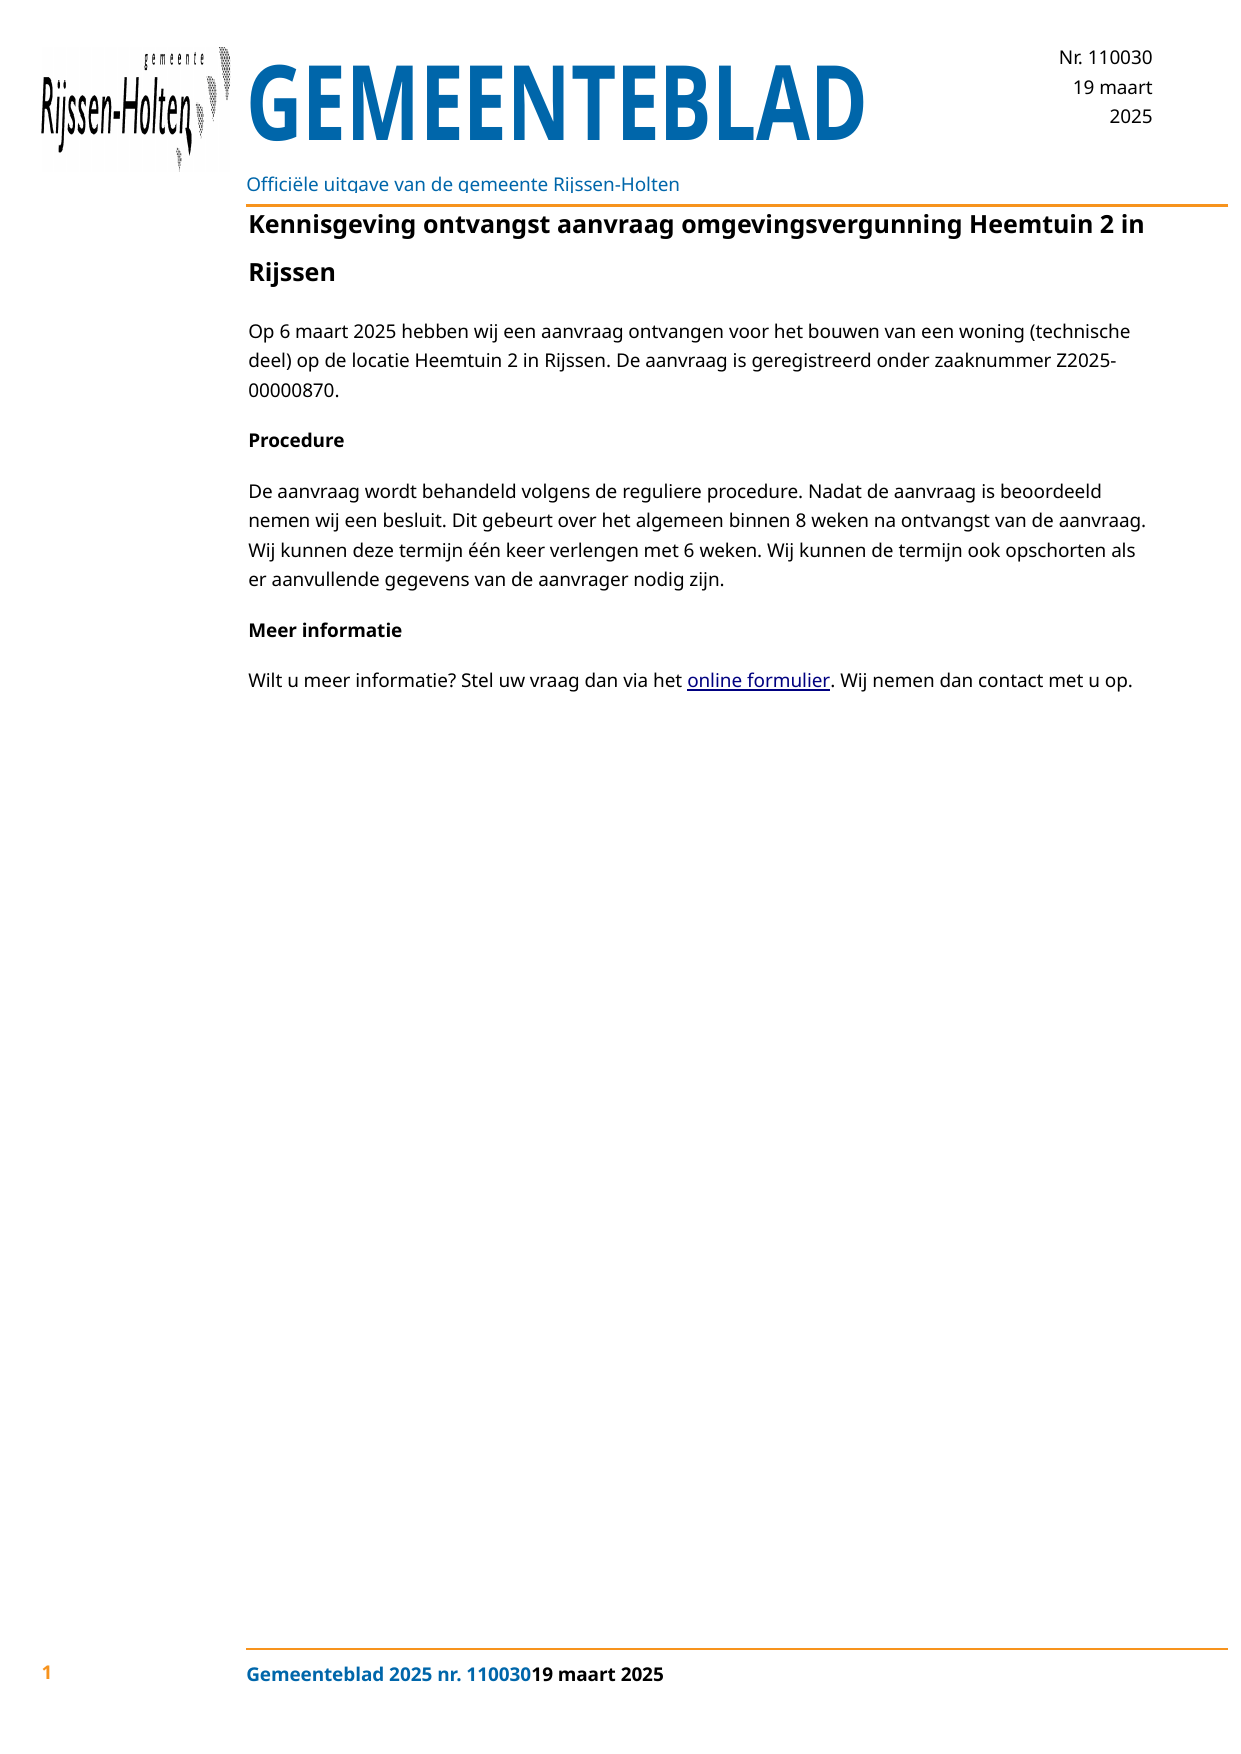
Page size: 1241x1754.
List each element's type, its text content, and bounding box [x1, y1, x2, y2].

text Op 6 maart 2025 hebben wij een aanvraag ontvangen voor het bouwen van een woning (technische deel) op de locatie Heemtuin 2 in Rijssen. De aanvraag is geregistreerd onder zaaknummer Z2025-00000870. [248, 318, 1152, 403]
text Procedure [248, 427, 1152, 453]
text Meer informatie [248, 617, 1152, 643]
picture [41, 47, 231, 172]
text Wilt u meer informatie? Stel uw vraag dan via het online formulier. Wij nemen dan contact met u op. [248, 667, 1152, 693]
text Kennisgeving ontvangst aanvraag omgevingsvergunning Heemtuin 2 in Rijssen [248, 207, 1152, 288]
text De aanvraag wordt behandeld volgens de reguliere procedure. Nadat de aanvraag is beoordeeld nemen wij een besluit. Dit gebeurt over het algemeen binnen 8 weken na ontvangst van de aanvraag. Wij kunnen deze termijn één keer verlengen met 6 weken. Wij kunnen de termijn ook opschorten als er aanvullende gegevens van de aanvrager nodig zijn. [248, 478, 1152, 592]
